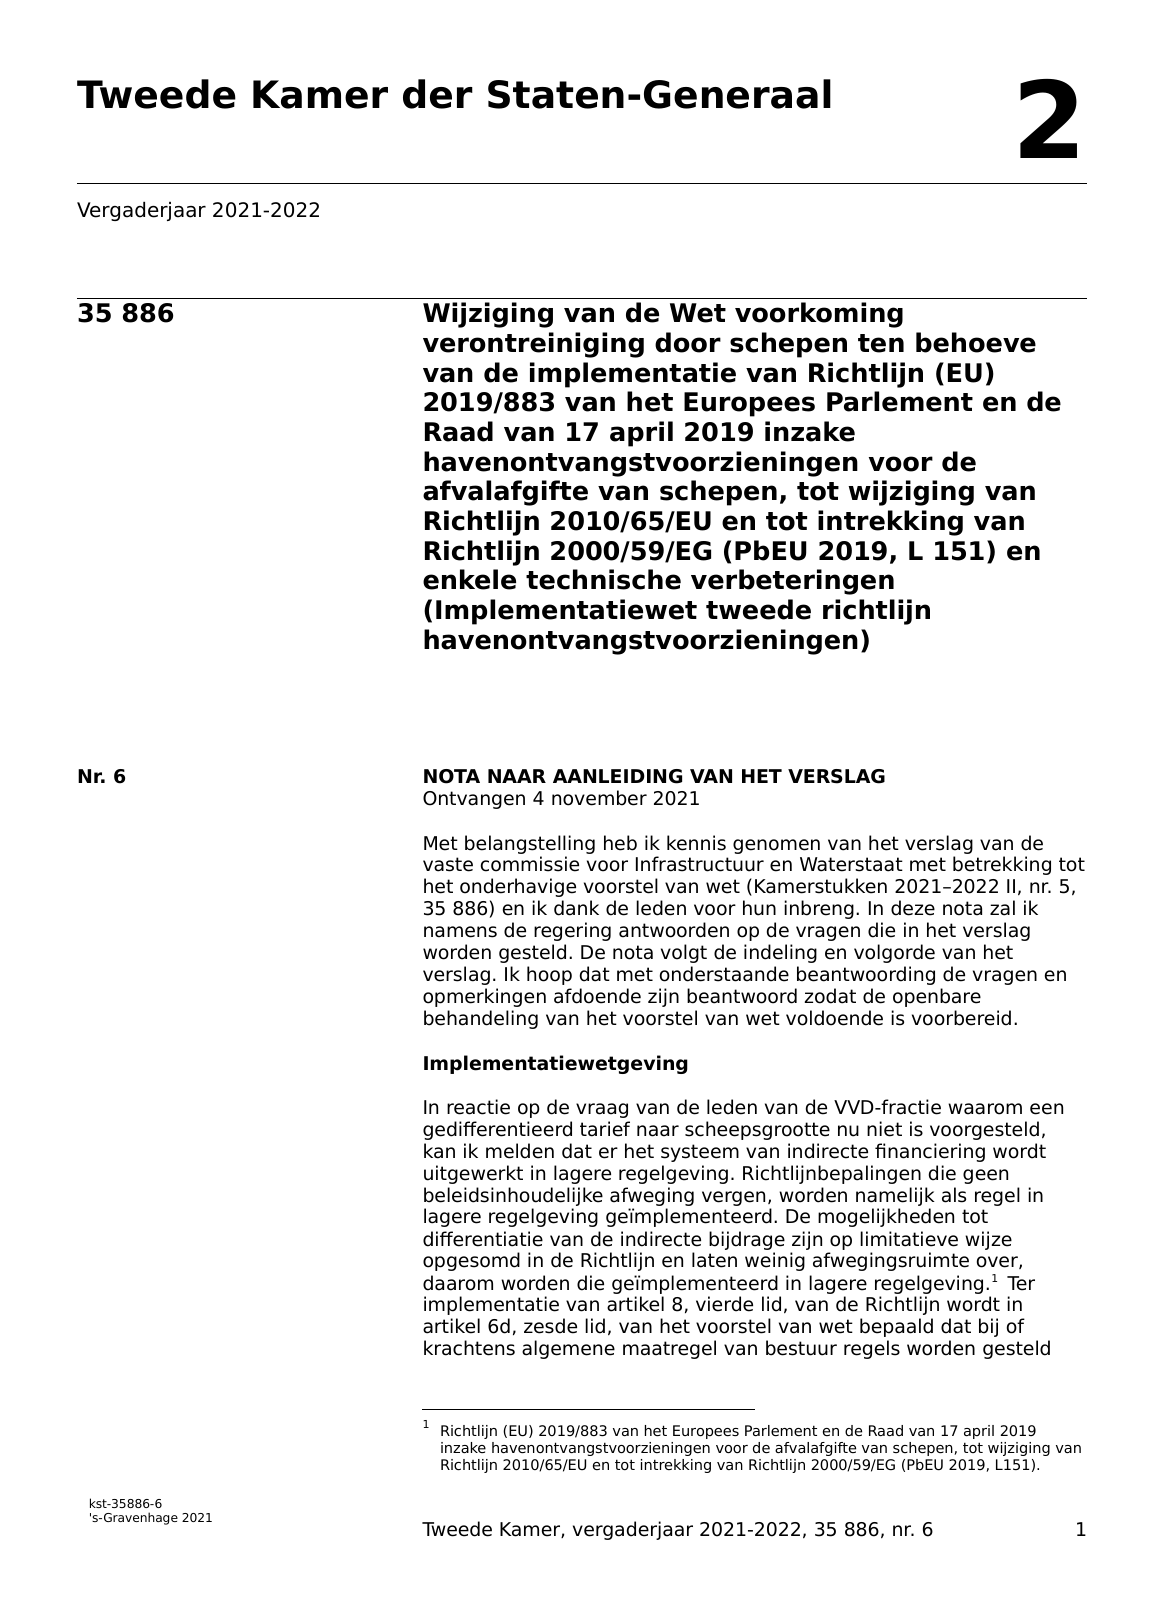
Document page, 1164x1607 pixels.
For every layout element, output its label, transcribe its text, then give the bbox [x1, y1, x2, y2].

text kst-35886-6 [88, 1497, 323, 1511]
text Ontvangen 4 november 2021 [422, 788, 1087, 810]
text Met belangstelling heb ik kennis genomen van het verslag van de vaste commissie voor Infrastructuur en Waterstaat met betrekking tot het onderhavige voorstel van wet (Kamerstukken 2021–2022 II, nr. 5, 35 886) en ik dank de leden voor hun inbreng. In deze nota zal ik namens de regering antwoorden op de vragen die in het verslag worden gesteld. De nota volgt de indeling en volgorde van het verslag. Ik hoop dat met onderstaande beantwoording de vragen en opmerkingen afdoende zijn beantwoord zodat de openbare behandeling van het voorstel van wet voldoende is voorbereid. [422, 832, 1087, 1030]
table_header 2 [886, 59, 1087, 183]
table_header Tweede Kamer der Staten-Generaal [77, 59, 886, 183]
subtitle Nr. 6 NOTA NAAR AANLEIDING VAN HET VERSLAG [77, 766, 1087, 788]
text 's-Gravenhage 2021 [88, 1511, 323, 1525]
text In reactie op de vraag van de leden van de VVD-fractie waarom een gedifferentieerd tarief naar scheepsgrootte nu niet is voorgesteld, kan ik melden dat er het systeem van indirecte financiering wordt uitgewerkt in lagere regelgeving. Richtlijnbepalingen die geen beleidsinhoudelijke afweging vergen, worden namelijk als regel in lagere regelgeving geïmplementeerd. De mogelijkheden tot differentiatie van de indirecte bijdrage zijn op limitatieve wijze opgesomd in de Richtlijn en laten weinig afwegingsruimte over, daarom worden die geïmplementeerd in lagere regelgeving. Ter implementatie van artikel 8, vierde lid, van de Richtlijn wordt in artikel 6d, zesde lid, van het voorstel van wet bepaald dat bij of krachtens algemene maatregel van bestuur regels worden gesteld [422, 1097, 1087, 1360]
text Richtlijn (EU) 2019/883 van het Europees Parlement en de Raad van 17 april 2019 inzake havenontvangstvoorzieningen voor de afvalafgifte van schepen, tot wijziging van Richtlijn 2010/65/EU en tot intrekking van Richtlijn 2000/59/EG (PbEU 2019, L151). [422, 1418, 1087, 1474]
subtitle Implementatiewetgeving [422, 1052, 1087, 1074]
subtitle 35 886 Wijziging van de Wet voorkoming verontreiniging door schepen ten behoeve van de implementatie van Richtlijn (EU) 2019/883 van het Europees Parlement en de Raad van 17 april 2019 inzake havenontvangstvoorzieningen voor de afvalafgifte van schepen, tot wijziging van Richtlijn 2010/65/EU en tot intrekking van Richtlijn 2000/59/EG (PbEU 2019, L 151) en enkele technische verbeteringen (Implementatiewet tweede richtlijn havenontvangstvoorzieningen) [77, 299, 1087, 655]
table_cell Vergaderjaar 2021-2022 [77, 184, 1087, 298]
